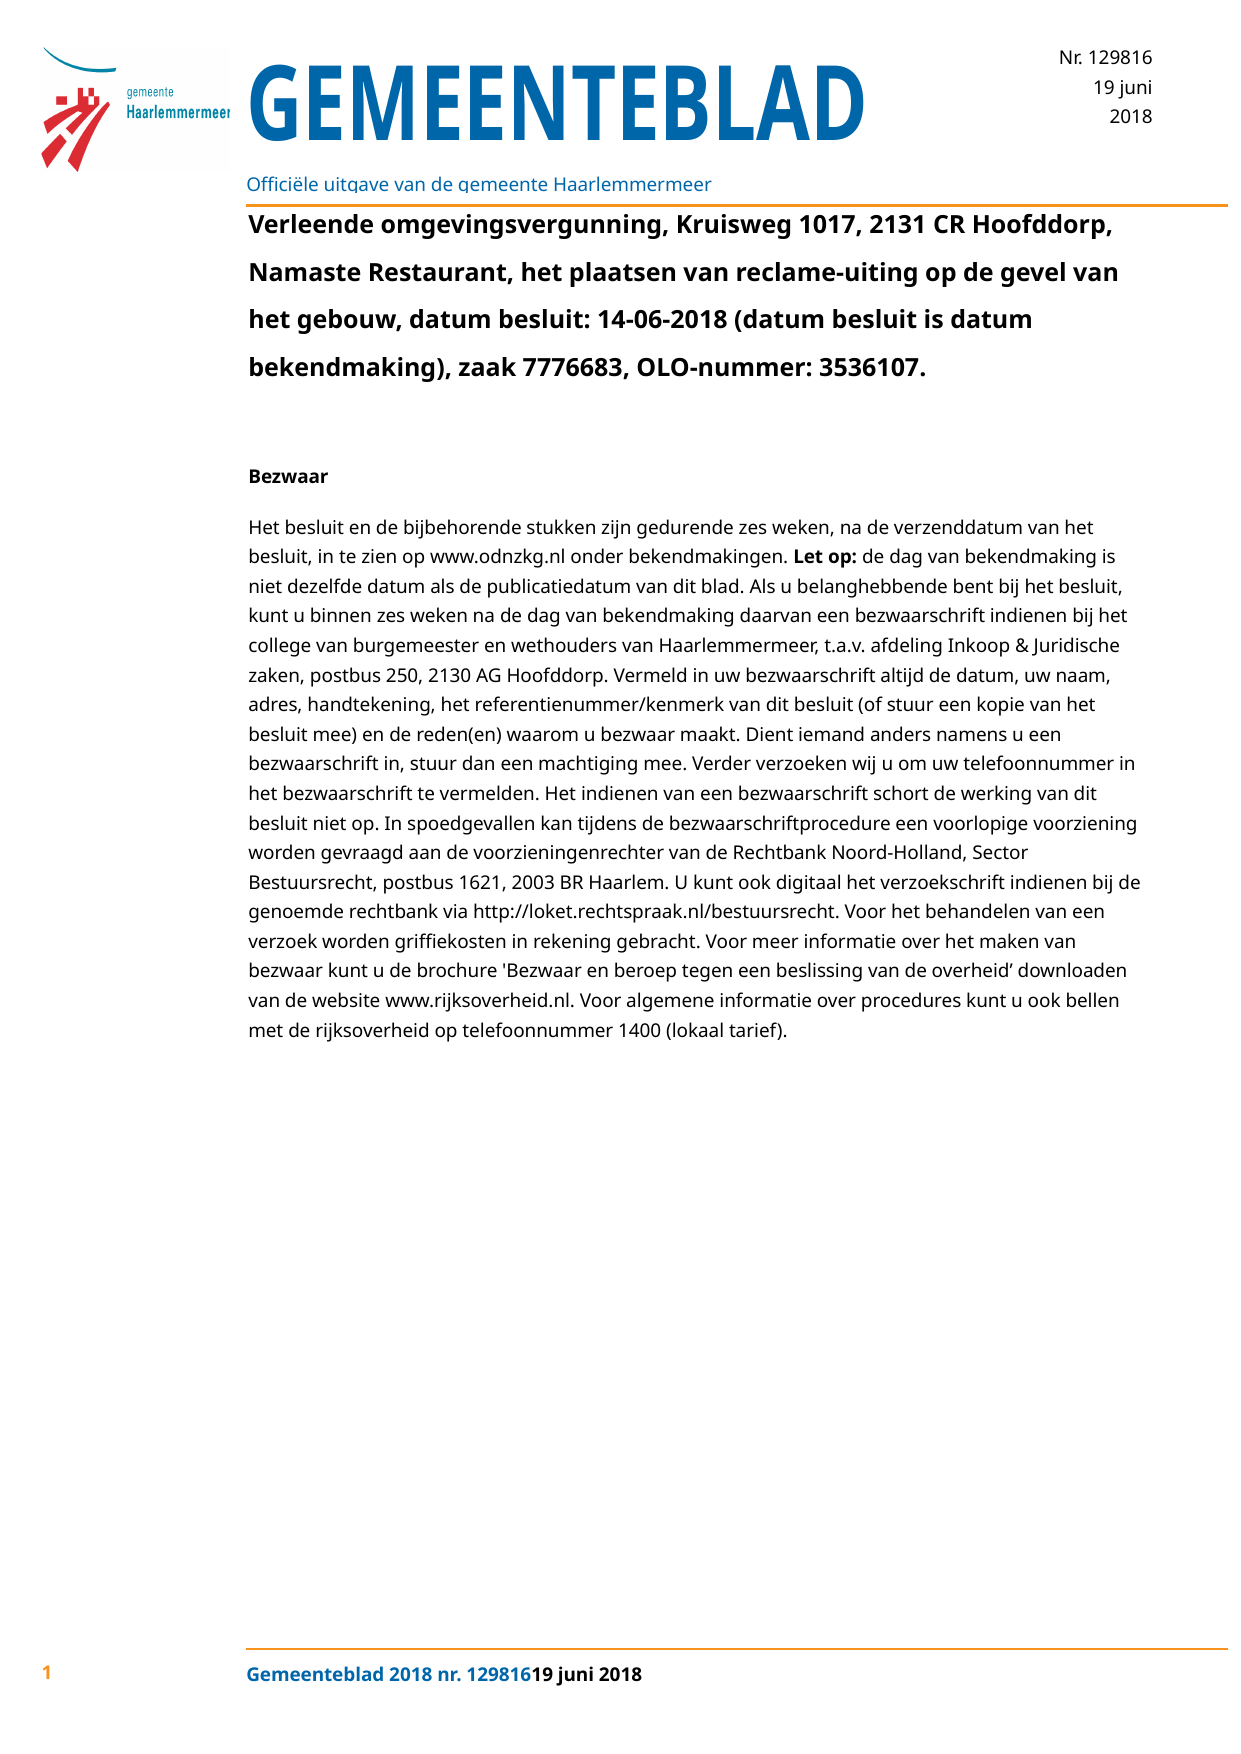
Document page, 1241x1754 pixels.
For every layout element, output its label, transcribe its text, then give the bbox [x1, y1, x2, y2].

text Het besluit en de bijbehorende stukken zijn gedurende zes weken, na de verzenddatum van het besluit, in te zien op www.odnzkg.nl onder bekendmakingen. Let op: de dag van bekendmaking is niet dezelfde datum als de publicatiedatum van dit blad. Als u belanghebbende bent bij het besluit, kunt u binnen zes weken na de dag van bekendmaking daarvan een bezwaarschrift indienen bij het college van burgemeester en wethouders van Haarlemmermeer, t.a.v. afdeling Inkoop & Juridische zaken, postbus 250, 2130 AG Hoofddorp. Vermeld in uw bezwaarschrift altijd de datum, uw naam, adres, handtekening, het referentienummer/kenmerk van dit besluit (of stuur een kopie van het besluit mee) en de reden(en) waarom u bezwaar maakt. Dient iemand anders namens u een bezwaarschrift in, stuur dan een machtiging mee. Verder verzoeken wij u om uw telefoonnummer in het bezwaarschrift te vermelden. Het indienen van een bezwaarschrift schort de werking van dit besluit niet op. In spoedgevallen kan tijdens de bezwaarschriftprocedure een voorlopige voorziening worden gevraagd aan de voorzieningenrechter van de Rechtbank Noord-Holland, Sector Bestuursrecht, postbus 1621, 2003 BR Haarlem. U kunt ook digitaal het verzoekschrift indienen bij de genoemde rechtbank via http://loket.rechtspraak.nl/bestuursrecht. Voor het behandelen van een verzoek worden griffiekosten in rekening gebracht. Voor meer informatie over het maken van bezwaar kunt u de brochure 'Bezwaar en beroep tegen een beslissing van de overheid’ downloaden van de website www.rijksoverheid.nl. Voor algemene informatie over procedures kunt u ook bellen met de rijksoverheid op telefoonnummer 1400 (lokaal tarief). [248, 514, 1152, 1043]
text Verleende omgevingsvergunning, Kruisweg 1017, 2131 CR Hoofddorp, Namaste Restaurant, het plaatsen van reclame-uiting op de gevel van het gebouw, datum besluit: 14-06-2018 (datum besluit is datum bekendmaking), zaak 7776683, OLO-nummer: 3536107. [248, 207, 1152, 384]
text Bezwaar [248, 463, 1152, 489]
picture [41, 47, 231, 172]
